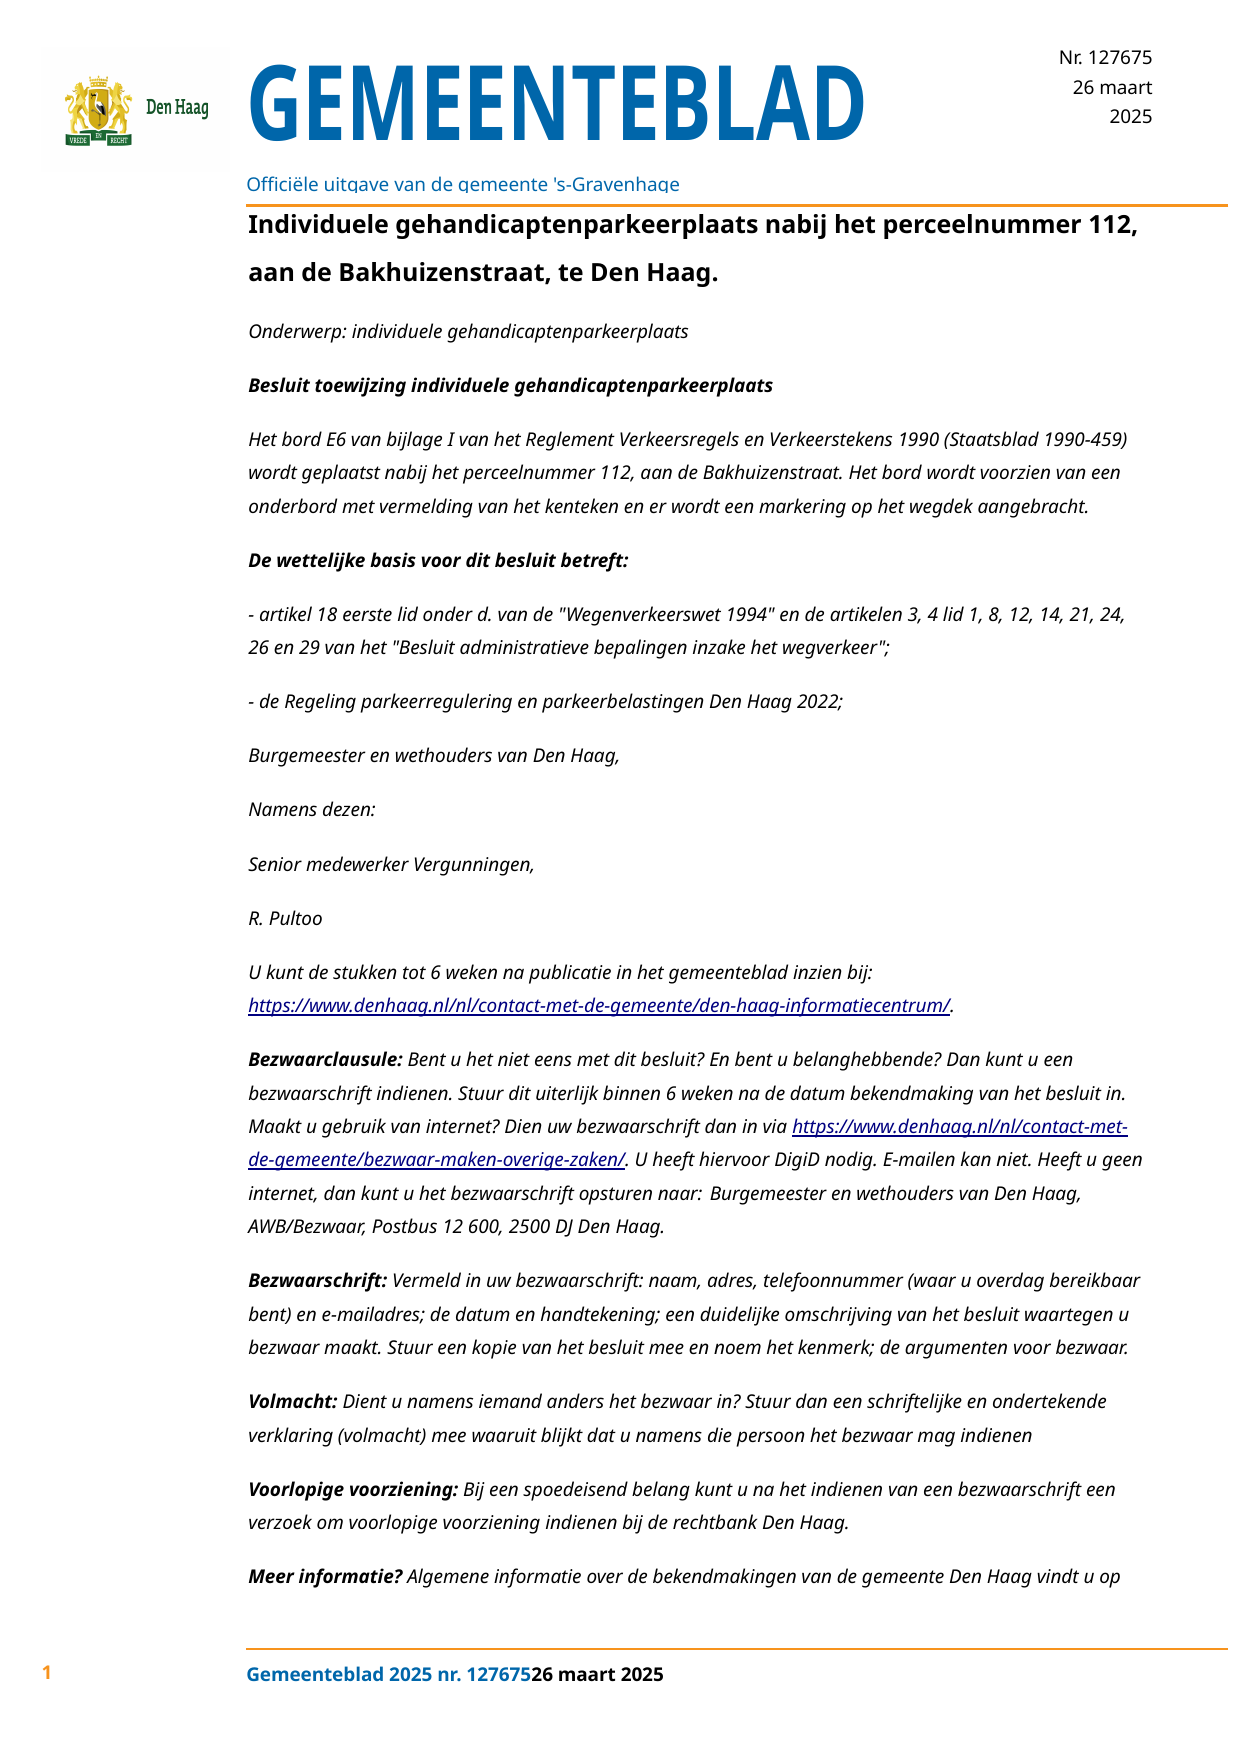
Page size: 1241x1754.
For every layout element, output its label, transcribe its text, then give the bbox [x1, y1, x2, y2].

text Bezwaarschrift: Vermeld in uw bezwaarschrift: naam, adres, telefoonnummer (waar u overdag bereikbaar bent) en e-mailadres; de datum en handtekening; een duidelijke omschrijving van het besluit waartegen u bezwaar maakt. Stuur een kopie van het besluit mee en noem het kenmerk; de argumenten voor bezwaar. [248, 1268, 1152, 1360]
text Individuele gehandicaptenparkeerplaats nabij het perceelnummer 112, aan de Bakhuizenstraat, te Den Haag. [248, 207, 1152, 288]
text Burgemeester en wethouders van Den Haag, [248, 743, 1152, 768]
text Volmacht: Dient u namens iemand anders het bezwaar in? Stuur dan een schriftelijke en ondertekende verklaring (volmacht) mee waaruit blijkt dat u namens die persoon het bezwaar mag indienen [248, 1388, 1152, 1448]
text Bezwaarclausule: Bent u het niet eens met dit besluit? En bent u belanghebbende? Dan kunt u een bezwaarschrift indienen. Stuur dit uiterlijk binnen 6 weken na de datum bekendmaking van het besluit in. Maakt u gebruik van internet? Dien uw bezwaarschrift dan in via https://www.denhaag.nl/nl/contact-met-de-gemeente/bezwaar-maken-overige-zaken/. U heeft hiervoor DigiD nodig. E-mailen kan niet. Heeft u geen internet, dan kunt u het bezwaarschrift opsturen naar: Burgemeester en wethouders van Den Haag, AWB/Bezwaar, Postbus 12 600, 2500 DJ Den Haag. [248, 1046, 1152, 1239]
text Het bord E6 van bijlage I van het Reglement Verkeersregels en Verkeerstekens 1990 (Staatsblad 1990-459) wordt geplaatst nabij het perceelnummer 112, aan de Bakhuizenstraat. Het bord wordt voorzien van een onderbord met vermelding van het kenteken en er wordt een markering op het wegdek aangebracht. [248, 426, 1152, 519]
text - de Regeling parkeerregulering en parkeerbelastingen Den Haag 2022; [248, 688, 1152, 714]
text U kunt de stukken tot 6 weken na publicatie in het gemeenteblad inzien bij: https://www.denhaag.nl/nl/contact-met-de-gemeente/den-haag-informatiecentrum/. [248, 959, 1152, 1018]
text - artikel 18 eerste lid onder d. van de "Wegenverkeerswet 1994" en de artikelen 3, 4 lid 1, 8, 12, 14, 21, 24, 26 en 29 van het "Besluit administratieve bepalingen inzake het wegverkeer"; [248, 601, 1152, 660]
text Voorlopige voorziening: Bij een spoedeisend belang kunt u na het indienen van een bezwaarschrift een verzoek om voorlopige voorziening indienen bij de rechtbank Den Haag. [248, 1476, 1152, 1535]
text De wettelijke basis voor dit besluit betreft: [248, 547, 1152, 573]
text Onderwerp: individuele gehandicaptenparkeerplaats [248, 318, 1152, 344]
text Besluit toewijzing individuele gehandicaptenparkeerplaats [248, 372, 1152, 398]
picture [41, 47, 231, 172]
text Senior medewerker Vergunningen, [248, 851, 1152, 876]
text Namens dezen: [248, 797, 1152, 822]
text R. Pultoo [248, 905, 1152, 931]
text Meer informatie? Algemene informatie over de bekendmakingen van de gemeente Den Haag vindt u op [248, 1563, 1152, 1589]
